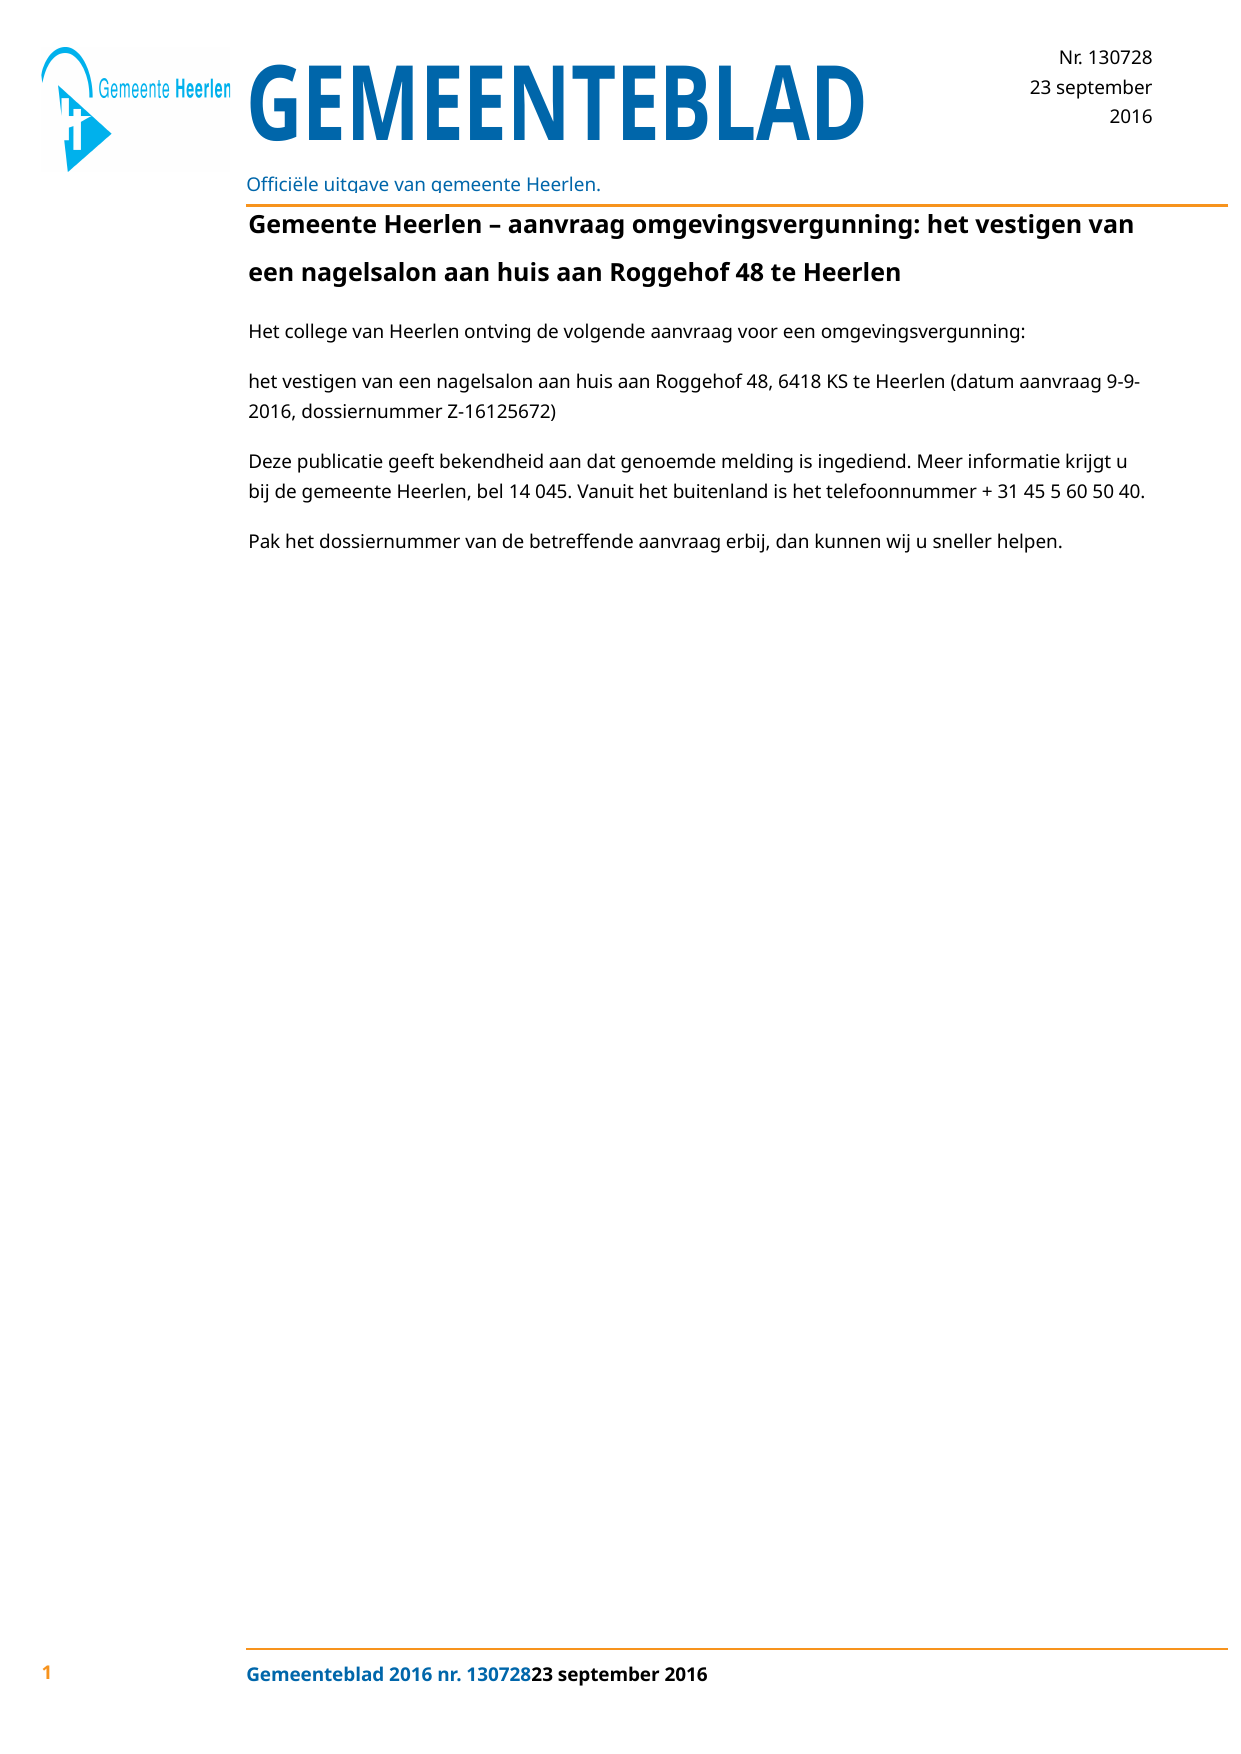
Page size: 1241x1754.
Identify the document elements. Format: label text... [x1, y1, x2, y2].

picture [41, 47, 58, 70]
text Gemeente Heerlen – aanvraag omgevingsvergunning: het vestigen van een nagelsalon aan huis aan Roggehof 48 te Heerlen [248, 207, 1152, 288]
picture [41, 47, 231, 172]
text het vestigen van een nagelsalon aan huis aan Roggehof 48, 6418 KS te Heerlen (datum aanvraag 9-9-2016, dossiernummer Z-16125672) [248, 368, 1152, 424]
text Deze publicatie geeft bekendheid aan dat genoemde melding is ingediend. Meer informatie krijgt u bij de gemeente Heerlen, bel 14 045. Vanuit het buitenland is het telefoonnummer + 31 45 5 60 50 40. [248, 448, 1152, 504]
text Het college van Heerlen ontving de volgende aanvraag voor een omgevingsvergunning: [248, 318, 1152, 344]
text Pak het dossiernummer van de betreffende aanvraag erbij, dan kunnen wij u sneller helpen. [248, 528, 1152, 554]
